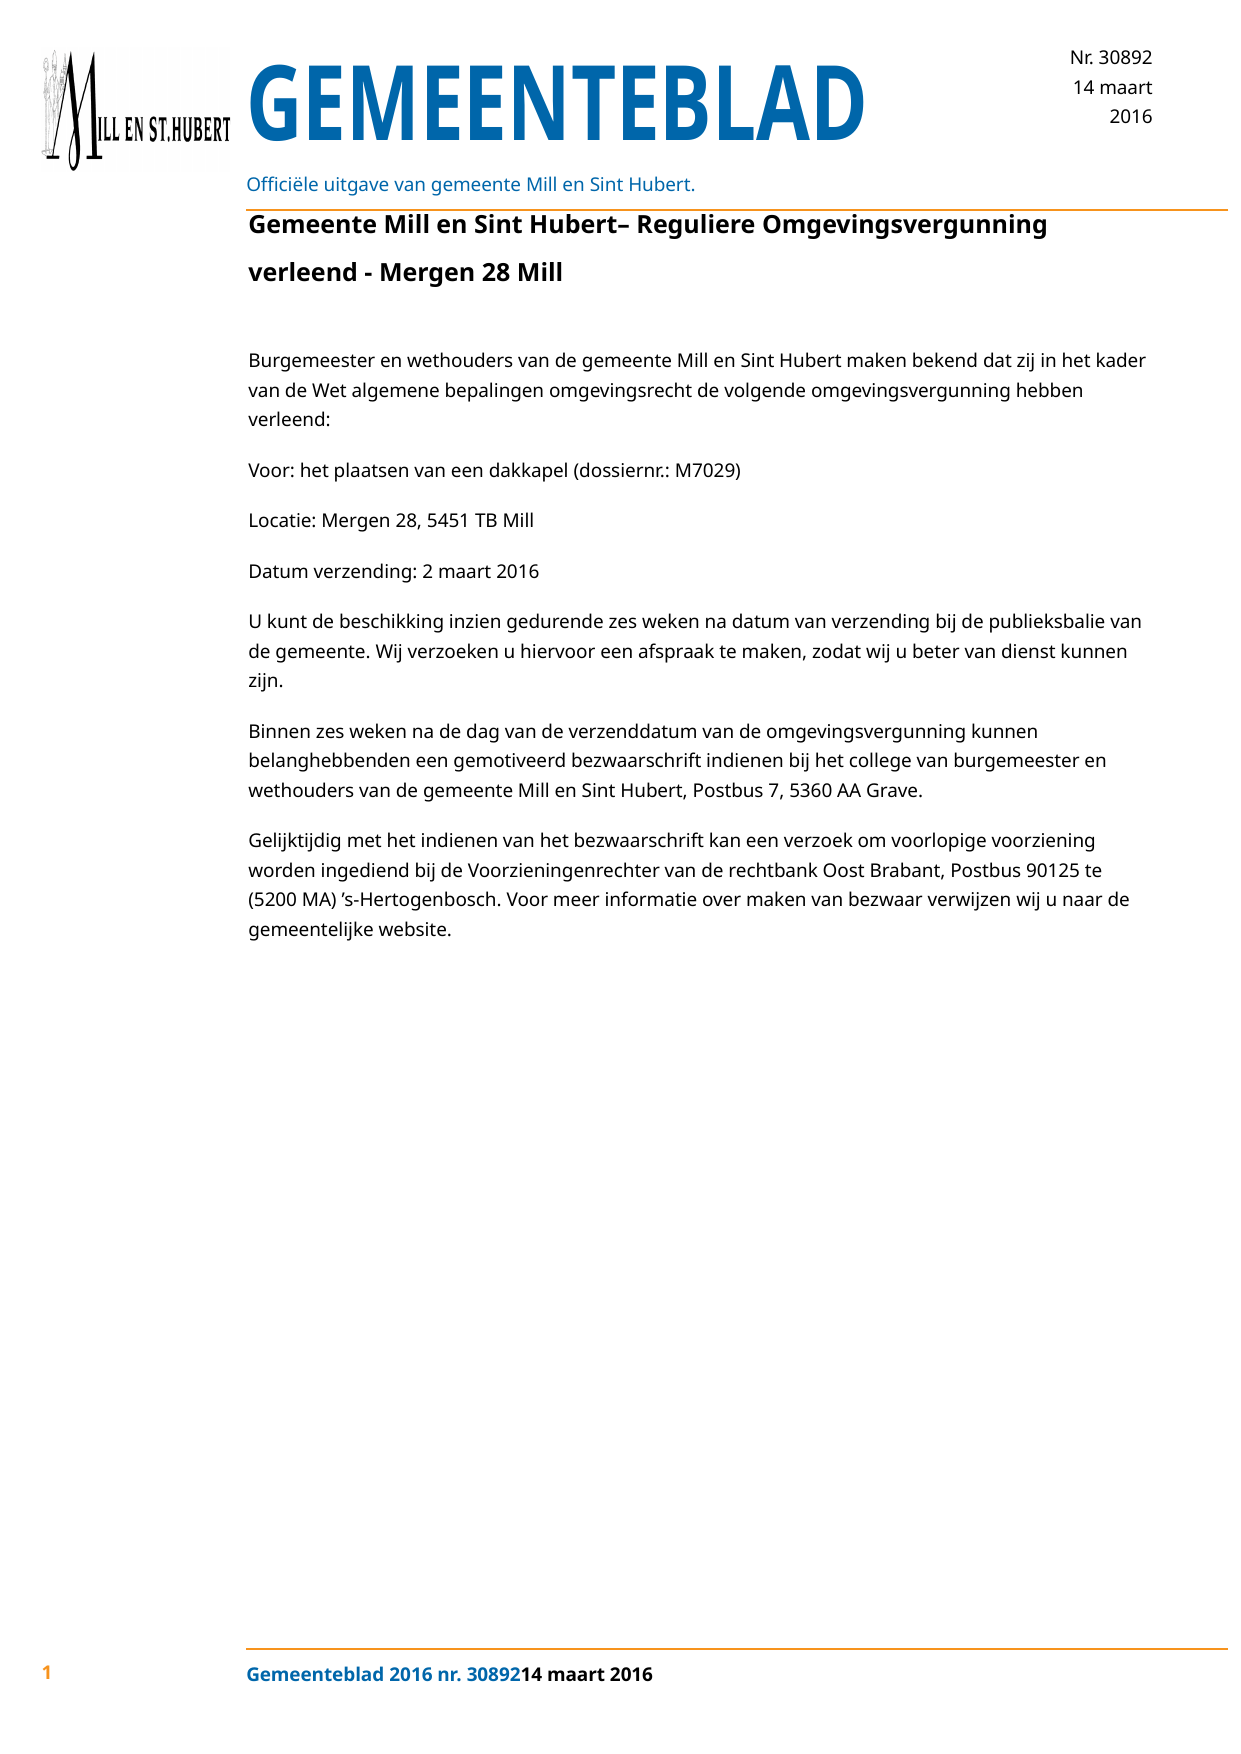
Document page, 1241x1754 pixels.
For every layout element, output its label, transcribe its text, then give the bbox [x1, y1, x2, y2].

text Binnen zes weken na de dag van de verzenddatum van de omgevingsvergunning kunnen belanghebbenden een gemotiveerd bezwaarschrift indienen bij het college van burgemeester en wethouders van de gemeente Mill en Sint Hubert, Postbus 7, 5360 AA Grave. [248, 718, 1152, 803]
text Burgemeester en wethouders van de gemeente Mill en Sint Hubert maken bekend dat zij in het kader van de Wet algemene bepalingen omgevingsrecht de volgende omgevingsvergunning hebben verleend: [248, 347, 1152, 432]
text Voor: het plaatsen van een dakkapel (dossiernr.: M7029) [248, 457, 1152, 483]
text Gelijktijdig met het indienen van het bezwaarschrift kan een verzoek om voorlopige voorziening worden ingediend bij de Voorzieningenrechter van de rechtbank Oost Brabant, Postbus 90125 te (5200 MA) ’s-Hertogenbosch. Voor meer informatie over maken van bezwaar verwijzen wij u naar de gemeentelijke website. [248, 827, 1152, 942]
picture [41, 47, 231, 172]
text U kunt de beschikking inzien gedurende zes weken na datum van verzending bij de publieksbalie van de gemeente. Wij verzoeken u hiervoor een afspraak te maken, zodat wij u beter van dienst kunnen zijn. [248, 608, 1152, 693]
text Gemeente Mill en Sint Hubert– Reguliere Omgevingsvergunning verleend - Mergen 28 Mill [248, 211, 1152, 288]
text Locatie: Mergen 28, 5451 TB Mill [248, 507, 1152, 533]
text Datum verzending: 2 maart 2016 [248, 558, 1152, 584]
